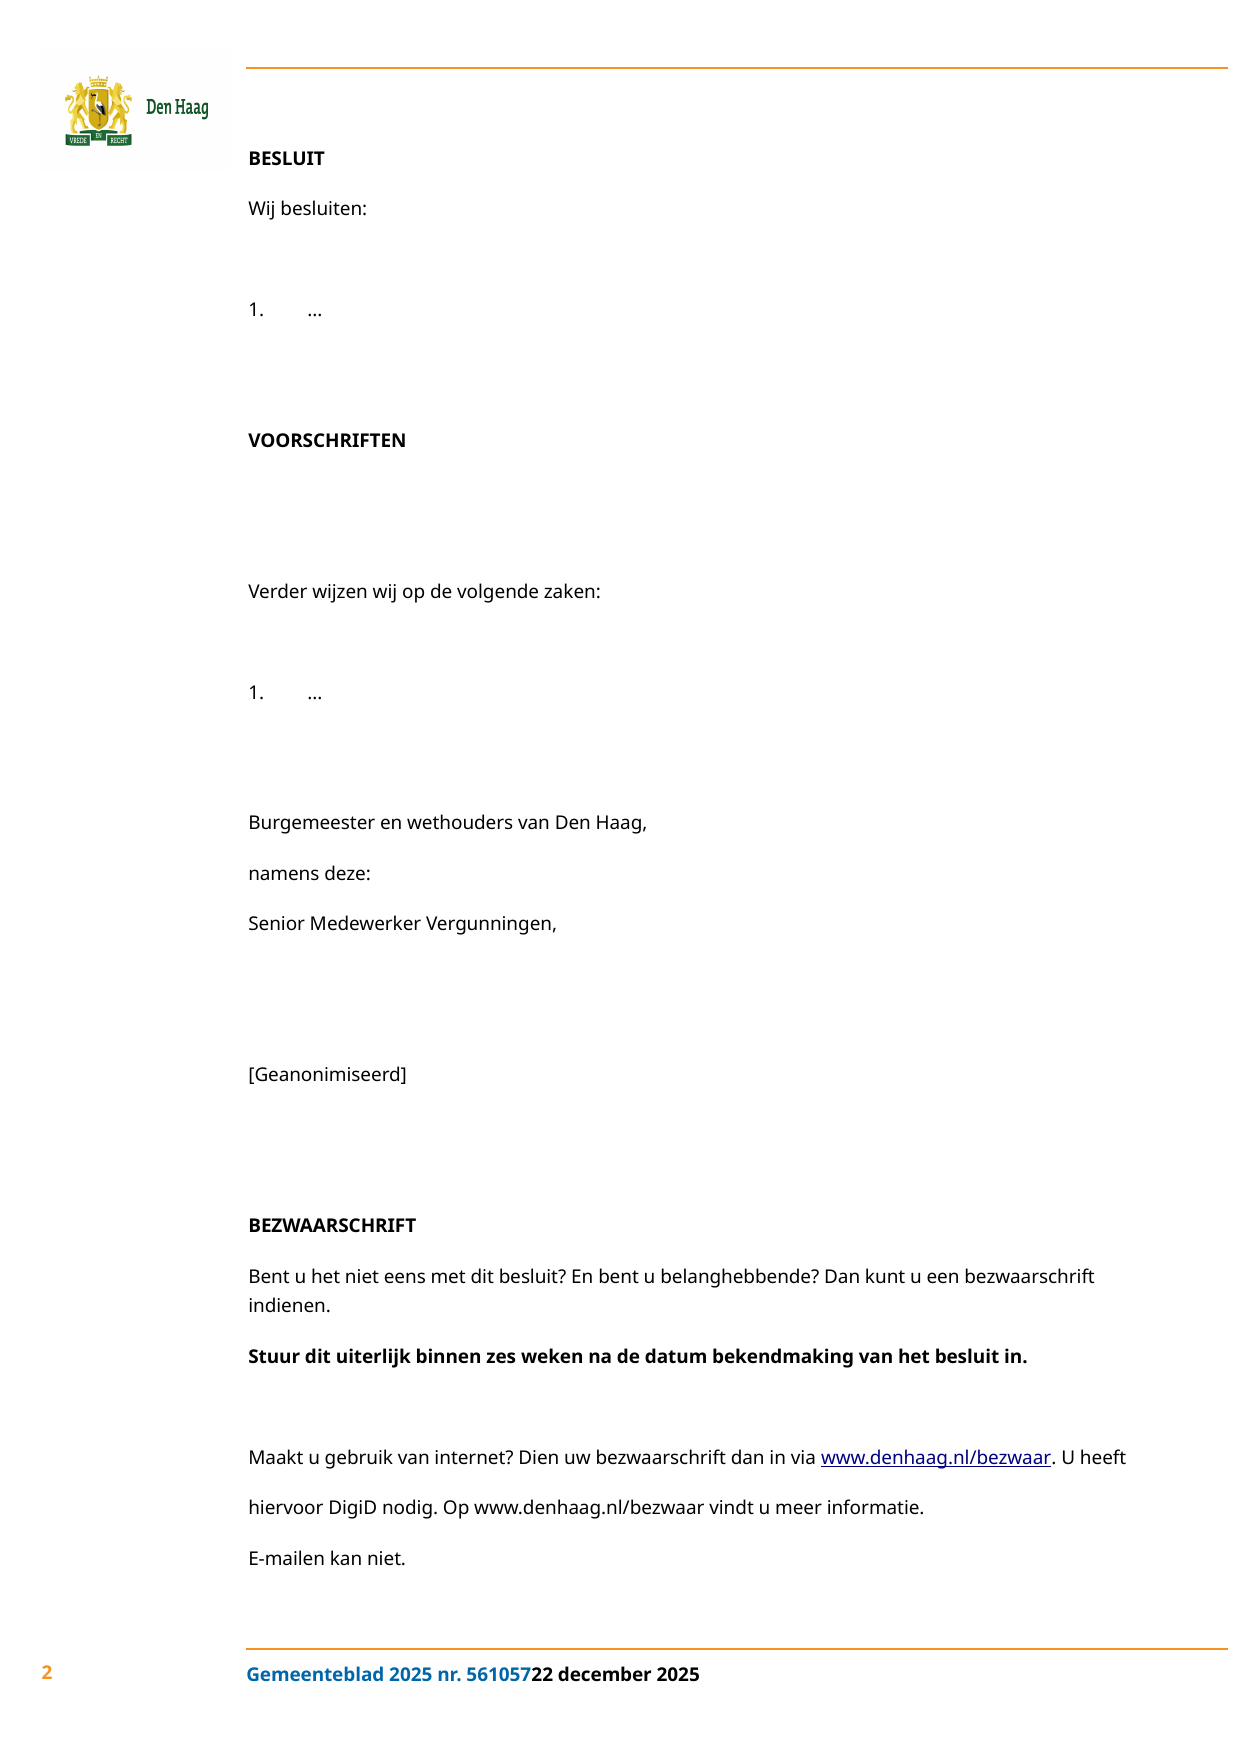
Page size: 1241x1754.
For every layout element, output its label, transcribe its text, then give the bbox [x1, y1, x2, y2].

text namens deze: [248, 860, 1152, 886]
text Verder wijzen wij op de volgende zaken: [248, 578, 1152, 604]
text hiervoor DigiD nodig. Op www.denhaag.nl/bezwaar vindt u meer informatie. [248, 1494, 1152, 1520]
text [Geanonimiseerd] [248, 1061, 1152, 1087]
text Stuur dit uiterlijk binnen zes weken na de datum bekendmaking van het besluit in. [248, 1343, 1152, 1369]
list ... [248, 296, 1152, 322]
text VOORSCHRIFTEN [248, 427, 1152, 453]
text Bent u het niet eens met dit besluit? En bent u belanghebbende? Dan kunt u een bezwaarschrift indienen. [248, 1263, 1152, 1318]
text E-mailen kan niet. [248, 1545, 1152, 1571]
text Burgemeester en wethouders van Den Haag, [248, 809, 1152, 835]
text Wij besluiten: [248, 196, 1152, 221]
text Maakt u gebruik van internet? Dien uw bezwaarschrift dan in via www.denhaag.nl/bezwaar. U heeft [248, 1444, 1152, 1470]
text Senior Medewerker Vergunningen, [248, 910, 1152, 936]
text BESLUIT [248, 145, 1152, 171]
text BEZWAARSCHRIFT [248, 1213, 1152, 1238]
list ... [248, 679, 1152, 705]
picture [41, 47, 231, 172]
